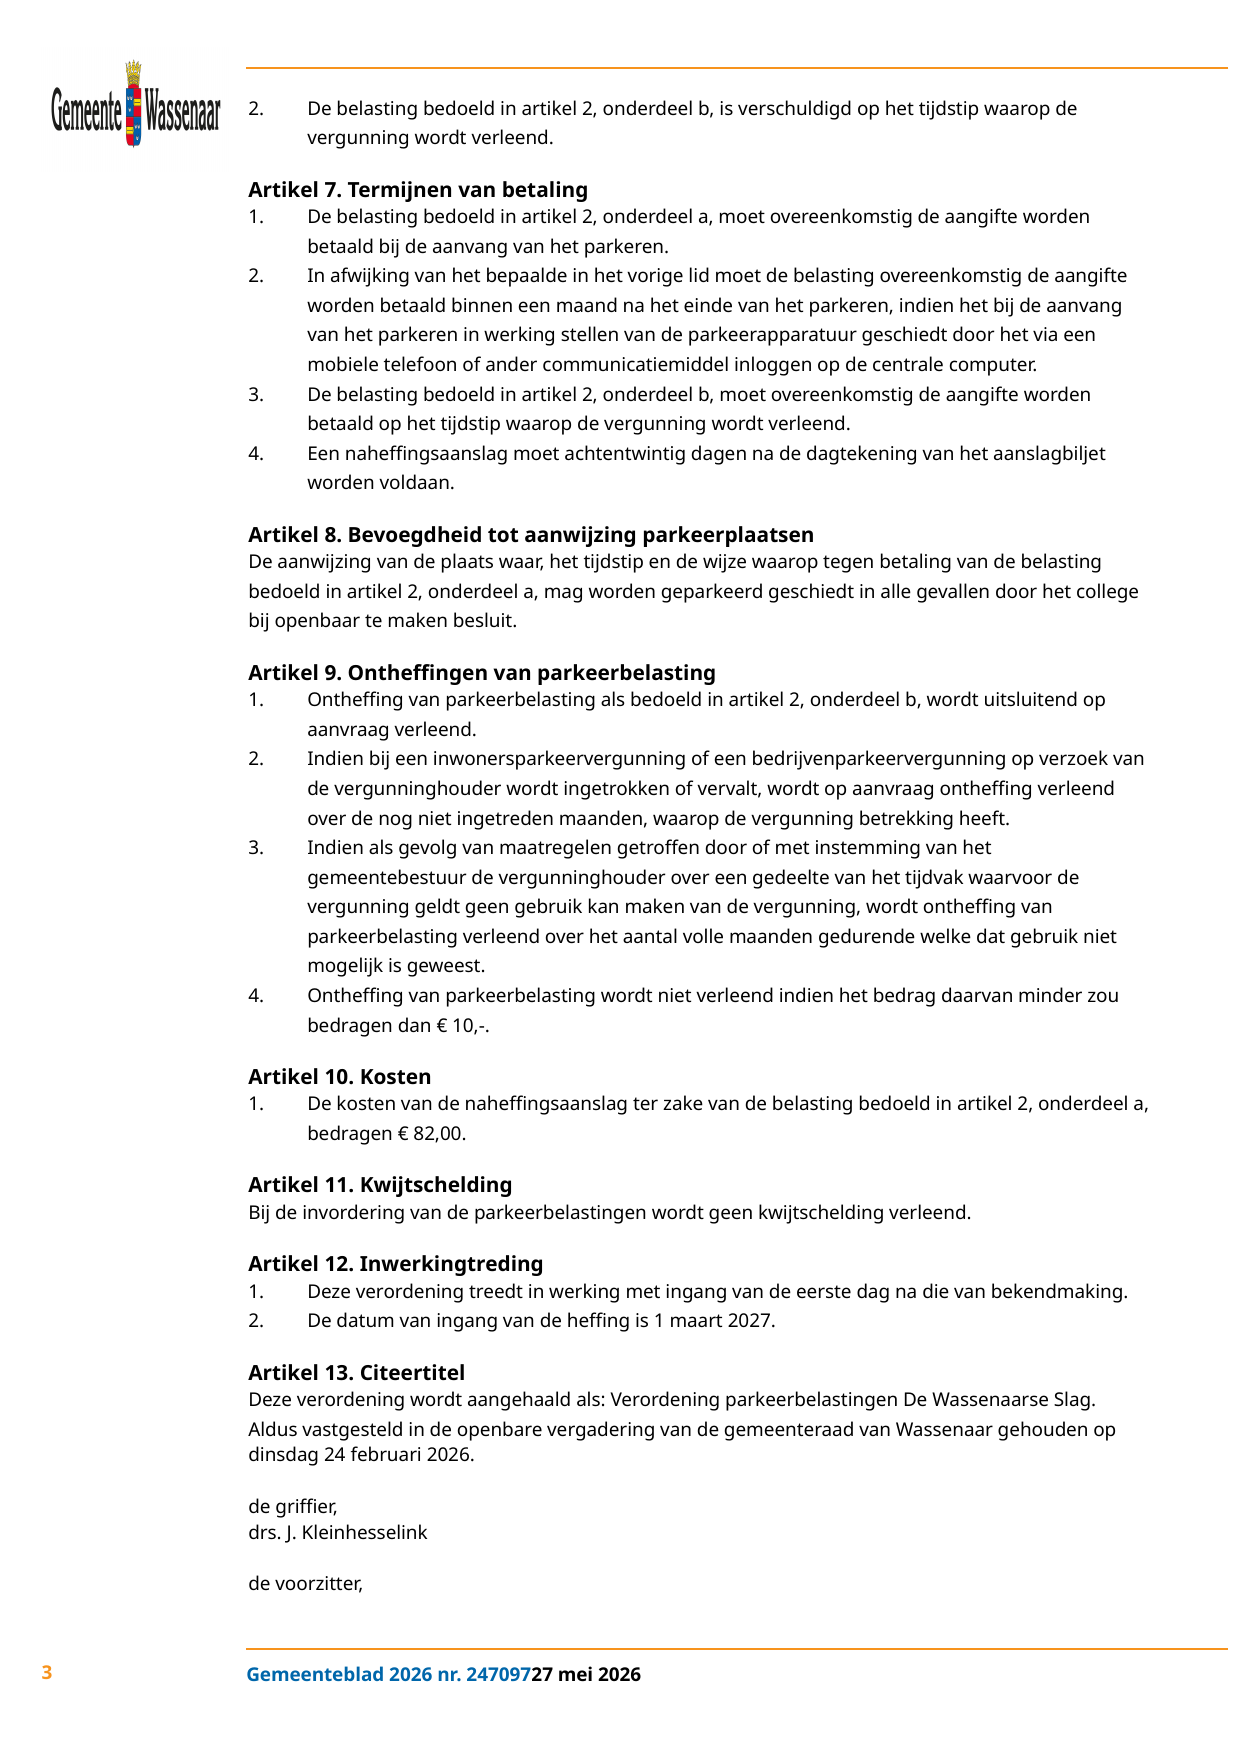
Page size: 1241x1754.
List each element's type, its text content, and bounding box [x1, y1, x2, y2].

picture [41, 47, 231, 172]
list Ontheffing van parkeerbelasting wordt niet verleend indien het bedrag daarvan minder zou bedragen dan € 10,-. [248, 982, 1152, 1037]
text Artikel 13. Citeertitel [248, 1358, 1152, 1386]
list Indien bij een inwonersparkeervergunning of een bedrijvenparkeervergunning op verzoek van de vergunninghouder wordt ingetrokken of vervalt, wordt op aanvraag ontheffing verleend over de nog niet ingetreden maanden, waarop de vergunning betrekking heeft. [248, 746, 1152, 830]
list Een naheffingsaanslag moet achtentwintig dagen na de dagtekening van het aanslagbiljet worden voldaan. [248, 440, 1152, 495]
text Aldus vastgesteld in de openbare vergadering van de gemeenteraad van Wassenaar gehouden op dinsdag 24 februari 2026. [248, 1416, 1152, 1467]
list In afwijking van het bepaalde in het vorige lid moet de belasting overeenkomstig de aangifte worden betaald binnen een maand na het einde van het parkeren, indien het bij de aanvang van het parkeren in werking stellen van de parkeerapparatuur geschiedt door het via een mobiele telefoon of ander communicatiemiddel inloggen op de centrale computer. [248, 262, 1152, 377]
list De belasting bedoeld in artikel 2, onderdeel b, moet overeenkomstig de aangifte worden betaald op het tijdstip waarop de vergunning wordt verleend. [248, 381, 1152, 436]
text Deze verordening wordt aangehaald als: Verordening parkeerbelastingen De Wassenaarse Slag. [248, 1386, 1152, 1412]
list De belasting bedoeld in artikel 2, onderdeel a, moet overeenkomstig de aangifte worden betaald bij de aanvang van het parkeren. [248, 203, 1152, 258]
list Deze verordening treedt in werking met ingang van de eerste dag na die van bekendmaking. [248, 1278, 1152, 1304]
text Artikel 9. Ontheffingen van parkeerbelasting [248, 658, 1152, 686]
text De aanwijzing van de plaats waar, het tijdstip en de wijze waarop tegen betaling van de belasting bedoeld in artikel 2, onderdeel a, mag worden geparkeerd geschiedt in alle gevallen door het college bij openbaar te maken besluit. [248, 548, 1152, 633]
text Artikel 7. Termijnen van betaling [248, 175, 1152, 203]
list De datum van ingang van de heffing is 1 maart 2027. [248, 1307, 1152, 1333]
list De belasting bedoeld in artikel 2, onderdeel b, is verschuldigd op het tijdstip waarop de vergunning wordt verleend. [248, 95, 1152, 150]
list Indien als gevolg van maatregelen getroffen door of met instemming van het gemeentebestuur de vergunninghouder over een gedeelte van het tijdvak waarvoor de vergunning geldt geen gebruik kan maken van de vergunning, wordt ontheffing van parkeerbelasting verleend over het aantal volle maanden gedurende welke dat gebruik niet mogelijk is geweest. [248, 834, 1152, 978]
text Artikel 10. Kosten [248, 1062, 1152, 1091]
list Ontheffing van parkeerbelasting als bedoeld in artikel 2, onderdeel b, wordt uitsluitend op aanvraag verleend. [248, 686, 1152, 742]
text de griffier, [248, 1493, 1152, 1519]
text Artikel 8. Bevoegdheid tot aanwijzing parkeerplaatsen [248, 520, 1152, 548]
text Artikel 11. Kwijtschelding [248, 1171, 1152, 1199]
text drs. J. Kleinhesselink [248, 1519, 1152, 1544]
text Bij de invordering van de parkeerbelastingen wordt geen kwijtschelding verleend. [248, 1199, 1152, 1225]
list De kosten van de naheffingsaanslag ter zake van de belasting bedoeld in artikel 2, onderdeel a, bedragen € 82,00. [248, 1091, 1152, 1146]
text Artikel 12. Inwerkingtreding [248, 1249, 1152, 1278]
text de voorzitter, [248, 1570, 1152, 1596]
